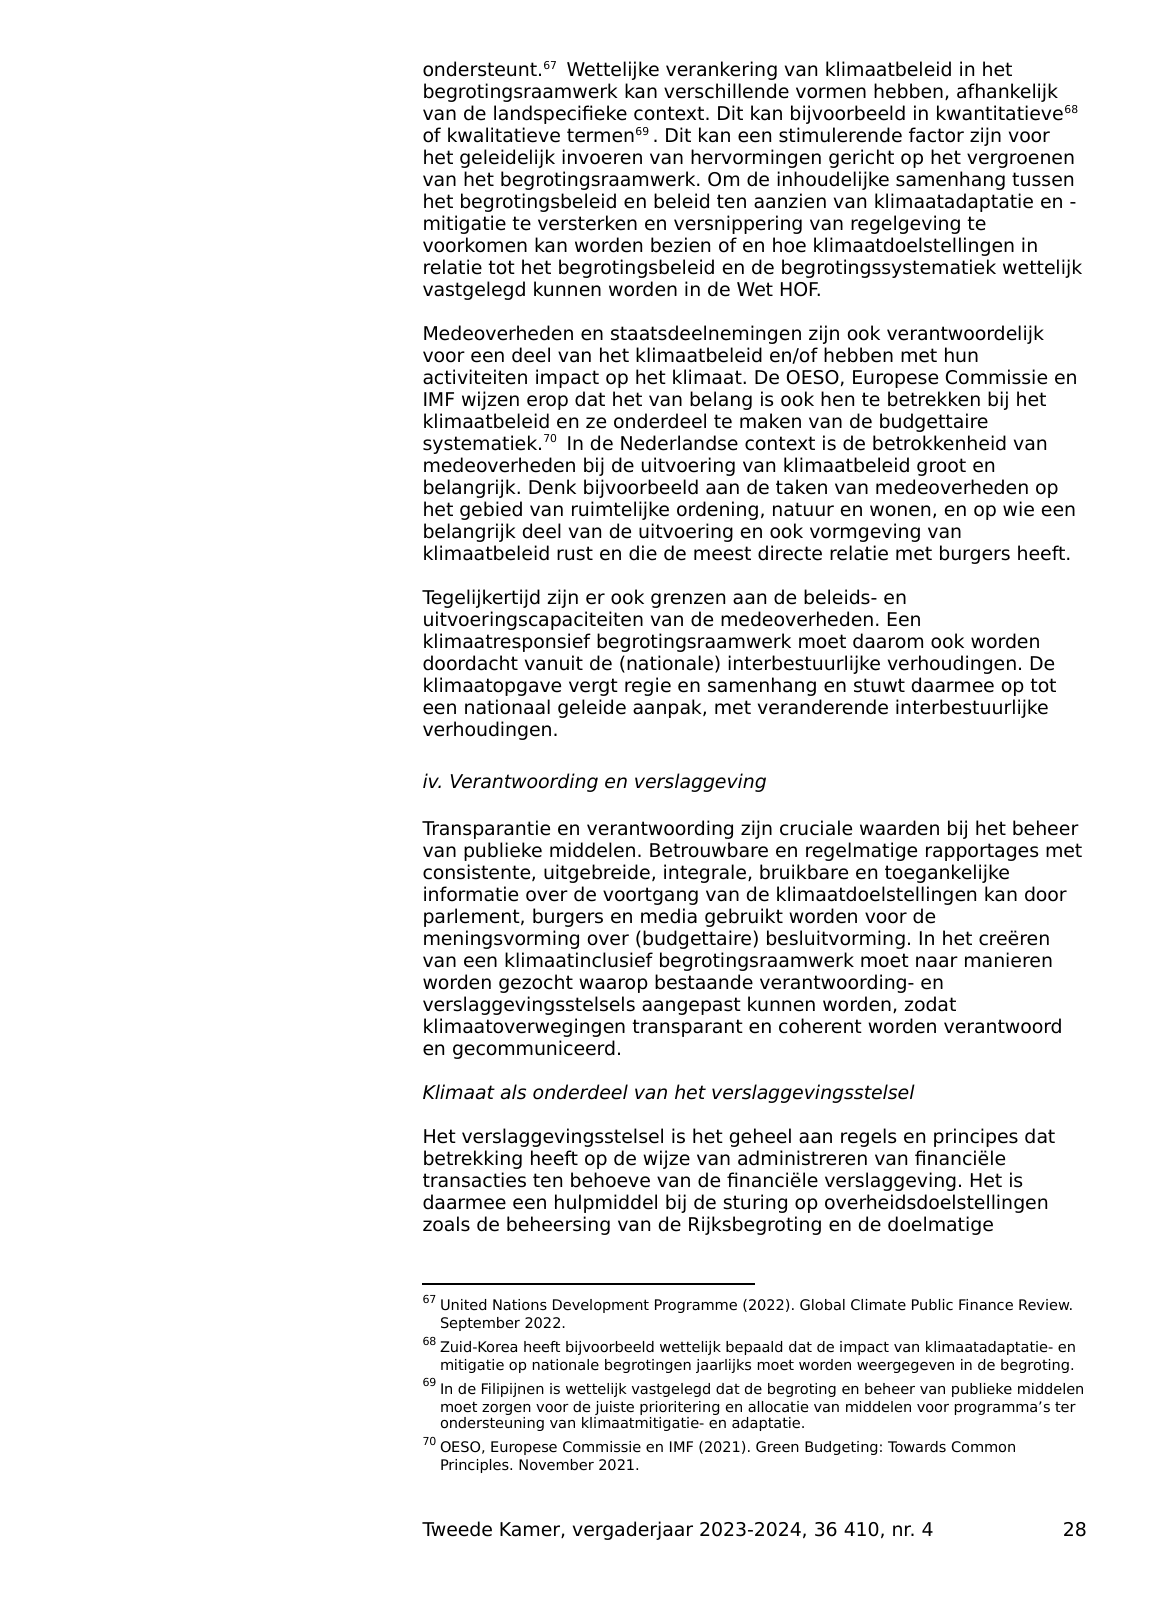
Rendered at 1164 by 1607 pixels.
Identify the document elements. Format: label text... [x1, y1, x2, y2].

text Medeoverheden en staatsdeelnemingen zijn ook verantwoordelijk voor een deel van het klimaatbeleid en/of hebben met hun activiteiten impact op het klimaat. De OESO, Europese Commissie en IMF wijzen erop dat het van belang is ook hen te betrekken bij het klimaatbeleid en ze onderdeel te maken van de budgettaire systematiek. In de Nederlandse context is de betrokkenheid van medeoverheden bij de uitvoering van klimaatbeleid groot en belangrijk. Denk bijvoorbeeld aan de taken van medeoverheden op het gebied van ruimtelijke ordening, natuur en wonen, en op wie een belangrijk deel van de uitvoering en ook vormgeving van klimaatbeleid rust en die de meest directe relatie met burgers heeft. [422, 323, 1087, 565]
text OESO, Europese Commissie en IMF (2021). Green Budgeting: Towards Common Principles. November 2021. [422, 1435, 1087, 1474]
text Transparantie en verantwoording zijn cruciale waarden bij het beheer van publieke middelen. Betrouwbare en regelmatige rapportages met consistente, uitgebreide, integrale, bruikbare en toegankelijke informatie over de voortgang van de klimaatdoelstellingen kan door parlement, burgers en media gebruikt worden voor de meningsvorming over (budgettaire) besluitvorming. In het creëren van een klimaatinclusief begrotingsraamwerk moet naar manieren worden gezocht waarop bestaande verantwoording- en verslaggevingsstelsels aangepast kunnen worden, zodat klimaatoverwegingen transparant en coherent worden verantwoord en gecommuniceerd. [422, 818, 1087, 1059]
text Het verslaggevingsstelsel is het geheel aan regels en principes dat betrekking heeft op de wijze van administreren van financiële transacties ten behoeve van de financiële verslaggeving. Het is daarmee een hulpmiddel bij de sturing op overheidsdoelstellingen zoals de beheersing van de Rijksbegroting en de doelmatige [422, 1126, 1087, 1236]
text In de Filipijnen is wettelijk vastgelegd dat de begroting en beheer van publieke middelen moet zorgen voor de juiste prioritering en allocatie van middelen voor programma’s ter ondersteuning van klimaatmitigatie- en adaptatie. [422, 1377, 1087, 1432]
text ondersteunt. Wettelijke verankering van klimaatbeleid in het begrotingsraamwerk kan verschillende vormen hebben, afhankelijk van de landspecifieke context. Dit kan bijvoorbeeld in kwantitatieve of kwalitatieve termen. Dit kan een stimulerende factor zijn voor het geleidelijk invoeren van hervormingen gericht op het vergroenen van het begrotingsraamwerk. Om de inhoudelijke samenhang tussen het begrotingsbeleid en beleid ten aanzien van klimaatadaptatie en -mitigatie te versterken en versnippering van regelgeving te voorkomen kan worden bezien of en hoe klimaatdoelstellingen in relatie tot het begrotingsbeleid en de begrotingssystematiek wettelijk vastgelegd kunnen worden in de Wet HOF. [422, 59, 1087, 301]
subtitle iv. Verantwoording en verslaggeving [422, 771, 1087, 793]
text Tegelijkertijd zijn er ook grenzen aan de beleids- en uitvoeringscapaciteiten van de medeoverheden. Een klimaatresponsief begrotingsraamwerk moet daarom ook worden doordacht vanuit de (nationale) interbestuurlijke verhoudingen. De klimaatopgave vergt regie en samenhang en stuwt daarmee op tot een nationaal geleide aanpak, met veranderende interbestuurlijke verhoudingen. [422, 587, 1087, 741]
text United Nations Development Programme (2022). Global Climate Public Finance Review. September 2022. [422, 1293, 1087, 1332]
text Zuid-Korea heeft bijvoorbeeld wettelijk bepaald dat de impact van klimaatadaptatie- en mitigatie op nationale begrotingen jaarlijks moet worden weergegeven in de begroting. [422, 1335, 1087, 1374]
subtitle Klimaat als onderdeel van het verslaggevingsstelsel [422, 1082, 1087, 1104]
